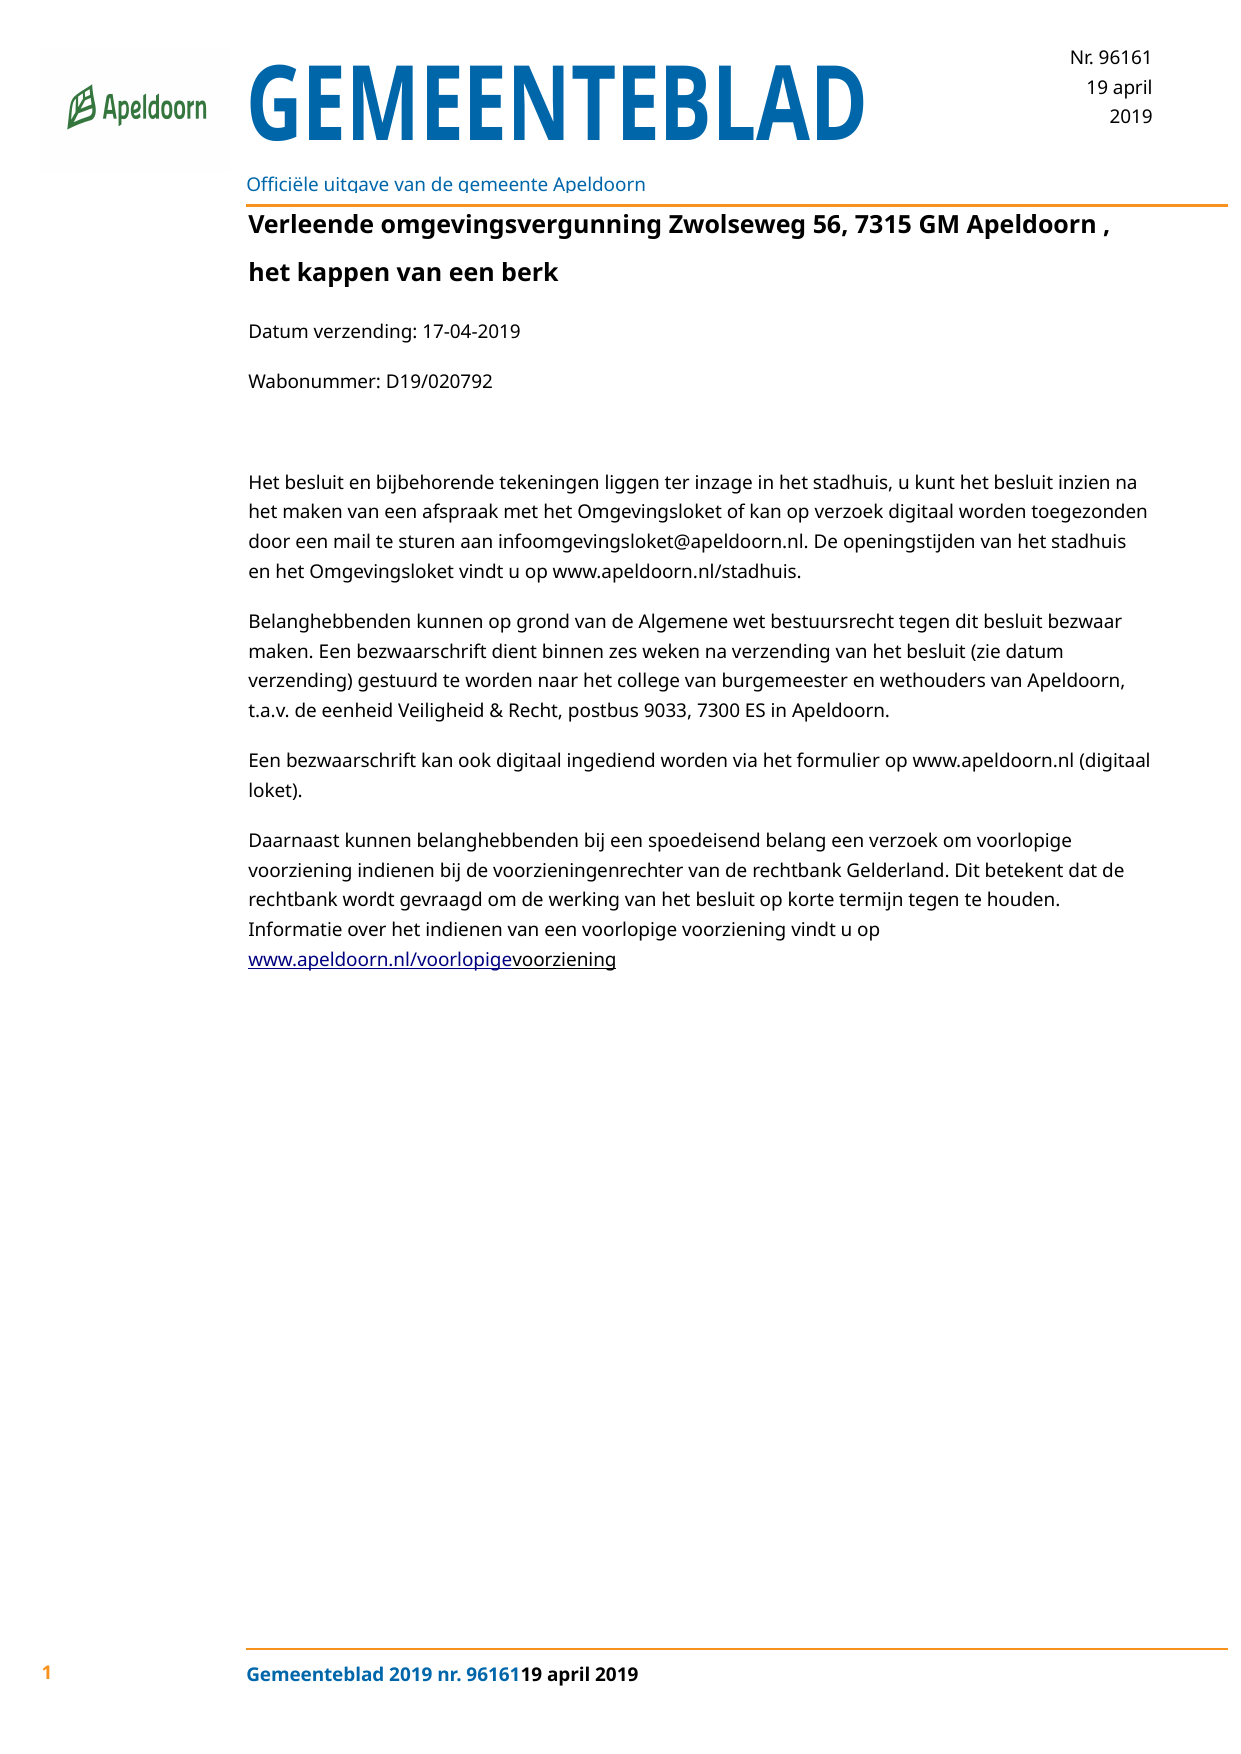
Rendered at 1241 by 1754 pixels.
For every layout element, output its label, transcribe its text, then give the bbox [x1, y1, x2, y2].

text Daarnaast kunnen belanghebbenden bij een spoedeisend belang een verzoek om voorlopige voorziening indienen bij de voorzieningenrechter van de rechtbank Gelderland. Dit betekent dat de rechtbank wordt gevraagd om de werking van het besluit op korte termijn tegen te houden. Informatie over het indienen van een voorlopige voorziening vindt u op www.apeldoorn.nl/voorlopigevoorziening [248, 827, 1152, 972]
text Een bezwaarschrift kan ook digitaal ingediend worden via het formulier op www.apeldoorn.nl (digitaal loket). [248, 747, 1152, 803]
text Belanghebbenden kunnen op grond van de Algemene wet bestuursrecht tegen dit besluit bezwaar maken. Een bezwaarschrift dient binnen zes weken na verzending van het besluit (zie datum verzending) gestuurd te worden naar het college van burgemeester en wethouders van Apeldoorn, t.a.v. de eenheid Veiligheid & Recht, postbus 9033, 7300 ES in Apeldoorn. [248, 608, 1152, 723]
text Verleende omgevingsvergunning Zwolseweg 56, 7315 GM Apeldoorn , het kappen van een berk [248, 207, 1152, 288]
picture [41, 47, 231, 172]
text Het besluit en bijbehorende tekeningen liggen ter inzage in het stadhuis, u kunt het besluit inzien na het maken van een afspraak met het Omgevingsloket of kan op verzoek digitaal worden toegezonden door een mail te sturen aan infoomgevingsloket@apeldoorn.nl. De openingstijden van het stadhuis en het Omgevingsloket vindt u op www.apeldoorn.nl/stadhuis. [248, 469, 1152, 584]
text Wabonummer: D19/020792 [248, 368, 1152, 394]
text Datum verzending: 17-04-2019 [248, 318, 1152, 344]
